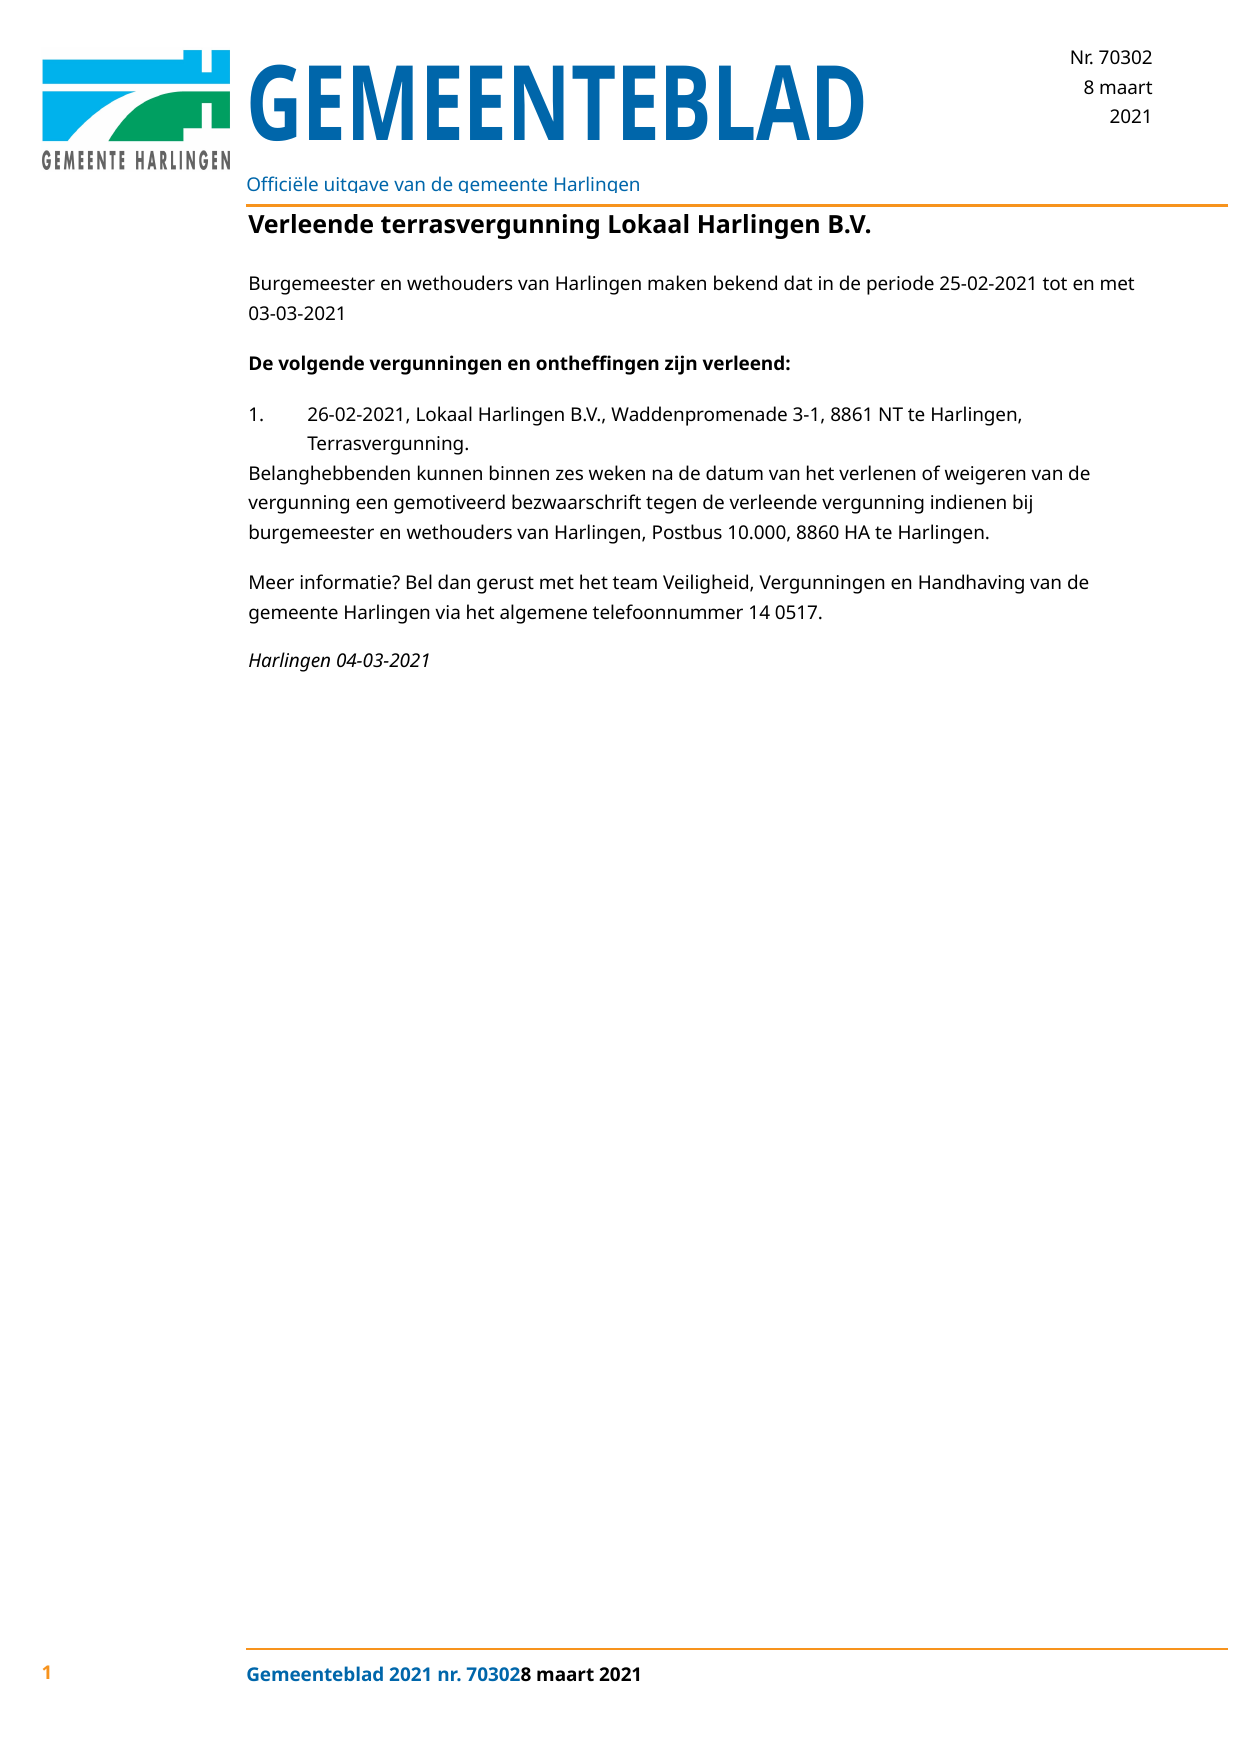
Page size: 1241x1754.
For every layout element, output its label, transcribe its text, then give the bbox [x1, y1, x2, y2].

text Burgemeester en wethouders van Harlingen maken bekend dat in de periode 25-02-2021 tot en met 03-03-2021 [248, 270, 1152, 326]
picture [41, 47, 231, 172]
text Verleende terrasvergunning Lokaal Harlingen B.V. [248, 207, 1152, 241]
text Harlingen 04-03-2021 [248, 647, 1152, 673]
list 26-02-2021, Lokaal Harlingen B.V., Waddenpromenade 3-1, 8861 NT te Harlingen, Terrasvergunning. [248, 401, 1152, 456]
text Belanghebbenden kunnen binnen zes weken na de datum van het verlenen of weigeren van de vergunning een gemotiveerd bezwaarschrift tegen de verleende vergunning indienen bij burgemeester en wethouders van Harlingen, Postbus 10.000, 8860 HA te Harlingen. [248, 460, 1152, 545]
text Meer informatie? Bel dan gerust met het team Veiligheid, Vergunningen en Handhaving van de gemeente Harlingen via het algemene telefoonnummer 14 0517. [248, 569, 1152, 625]
text De volgende vergunningen en ontheffingen zijn verleend: [248, 350, 1152, 376]
